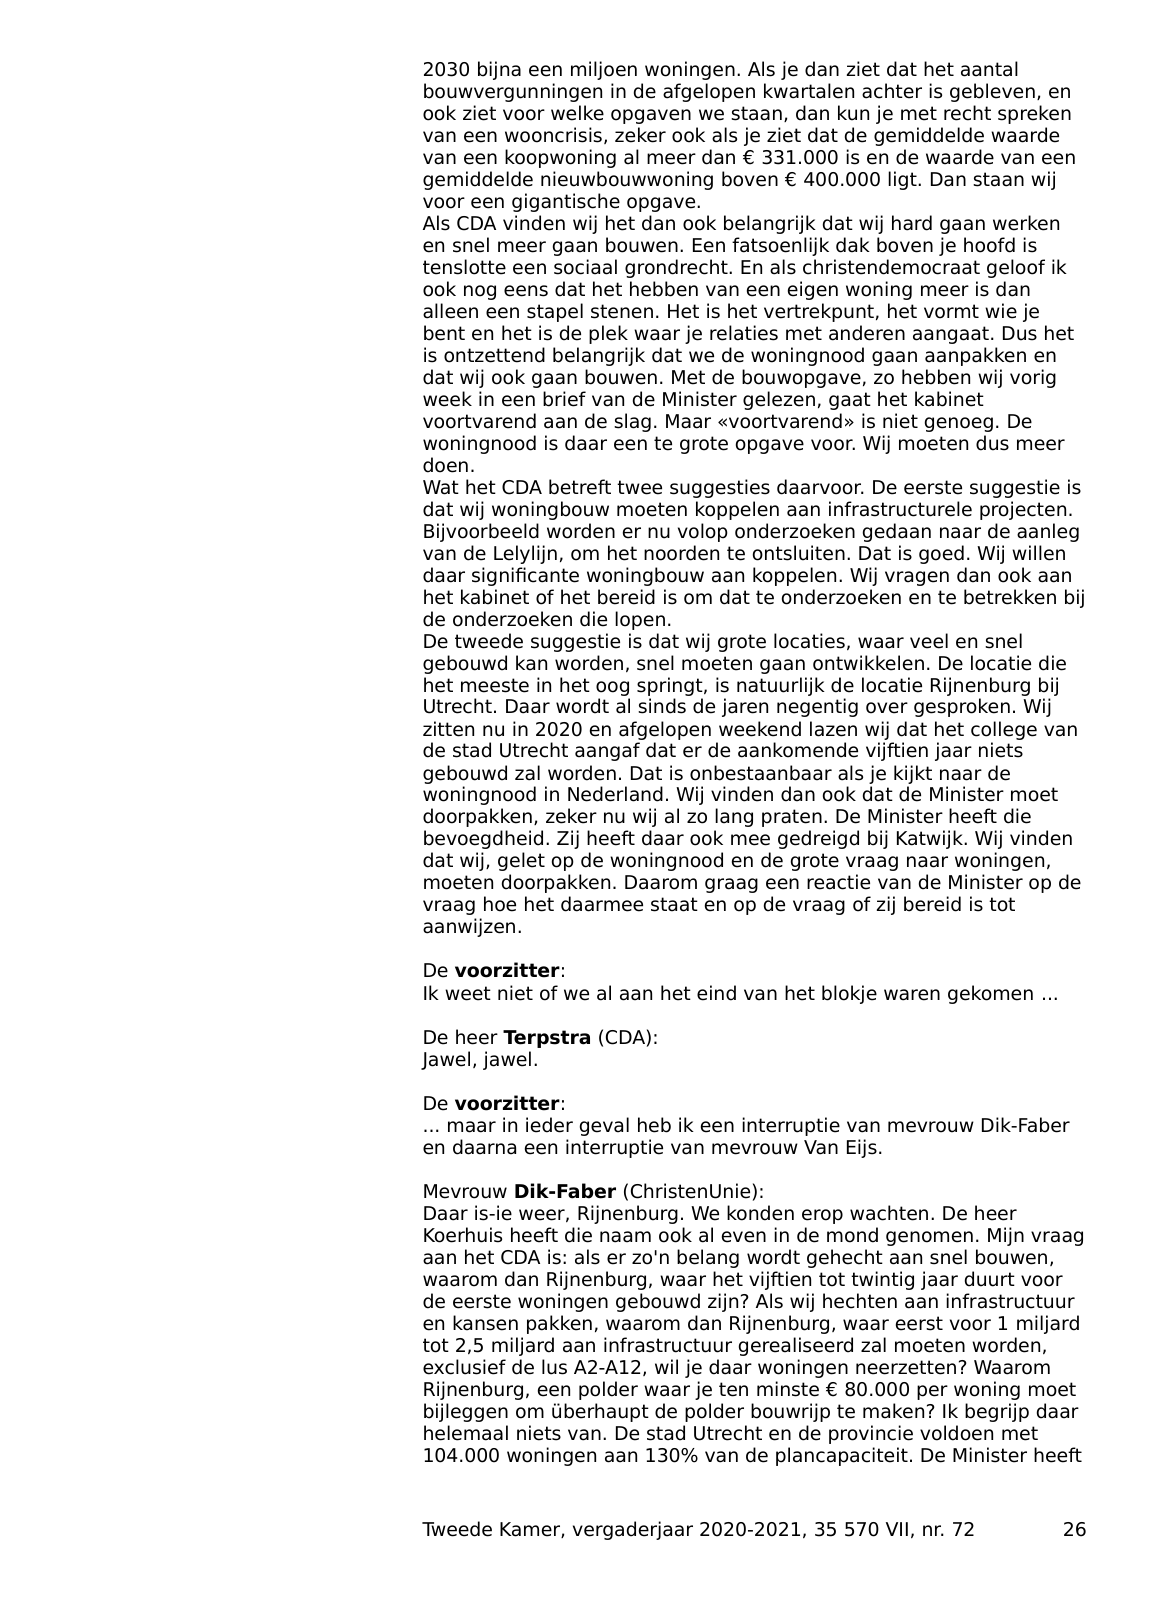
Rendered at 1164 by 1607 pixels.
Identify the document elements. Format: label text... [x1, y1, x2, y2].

text Wat het CDA betreft twee suggesties daarvoor. De eerste suggestie is dat wij woningbouw moeten koppelen aan infrastructurele projecten. Bijvoorbeeld worden er nu volop onderzoeken gedaan naar de aanleg van de Lelylijn, om het noorden te ontsluiten. Dat is goed. Wij willen daar significante woningbouw aan koppelen. Wij vragen dan ook aan het kabinet of het bereid is om dat te onderzoeken en te betrekken bij de onderzoeken die lopen. [422, 477, 1087, 631]
text Jawel, jawel. [422, 1048, 1087, 1071]
text De voorzitter: [422, 960, 1087, 982]
text Ik weet niet of we al aan het eind van het blokje waren gekomen ... [422, 982, 1087, 1004]
text Mevrouw Dik-Faber (ChristenUnie): [422, 1181, 1087, 1203]
text De heer Terpstra (CDA): [422, 1027, 1087, 1048]
text De voorzitter: [422, 1093, 1087, 1115]
text De tweede suggestie is dat wij grote locaties, waar veel en snel gebouwd kan worden, snel moeten gaan ontwikkelen. De locatie die het meeste in het oog springt, is natuurlijk de locatie Rijnenburg bij Utrecht. Daar wordt al sinds de jaren negentig over gesproken. Wij zitten nu in 2020 en afgelopen weekend lazen wij dat het college van de stad Utrecht aangaf dat er de aankomende vijftien jaar niets gebouwd zal worden. Dat is onbestaanbaar als je kijkt naar de woningnood in Nederland. Wij vinden dan ook dat de Minister moet doorpakken, zeker nu wij al zo lang praten. De Minister heeft die bevoegdheid. Zij heeft daar ook mee gedreigd bij Katwijk. Wij vinden dat wij, gelet op de woningnood en de grote vraag naar woningen, moeten doorpakken. Daarom graag een reactie van de Minister op de vraag hoe het daarmee staat en op de vraag of zij bereid is tot aanwijzen. [422, 631, 1087, 938]
text Als CDA vinden wij het dan ook belangrijk dat wij hard gaan werken en snel meer gaan bouwen. Een fatsoenlijk dak boven je hoofd is tenslotte een sociaal grondrecht. En als christendemocraat geloof ik ook nog eens dat het hebben van een eigen woning meer is dan alleen een stapel stenen. Het is het vertrekpunt, het vormt wie je bent en het is de plek waar je relaties met anderen aangaat. Dus het is ontzettend belangrijk dat we de woningnood gaan aanpakken en dat wij ook gaan bouwen. Met de bouwopgave, zo hebben wij vorig week in een brief van de Minister gelezen, gaat het kabinet voortvarend aan de slag. Maar «voortvarend» is niet genoeg. De woningnood is daar een te grote opgave voor. Wij moeten dus meer doen. [422, 213, 1087, 477]
text 2030 bijna een miljoen woningen. Als je dan ziet dat het aantal bouwvergunningen in de afgelopen kwartalen achter is gebleven, en ook ziet voor welke opgaven we staan, dan kun je met recht spreken van een wooncrisis, zeker ook als je ziet dat de gemiddelde waarde van een koopwoning al meer dan € 331.000 is en de waarde van een gemiddelde nieuwbouwwoning boven € 400.000 ligt. Dan staan wij voor een gigantische opgave. [422, 59, 1087, 213]
text ... maar in ieder geval heb ik een interruptie van mevrouw Dik-Faber en daarna een interruptie van mevrouw Van Eijs. [422, 1115, 1087, 1159]
text Daar is-ie weer, Rijnenburg. We konden erop wachten. De heer Koerhuis heeft die naam ook al even in de mond genomen. Mijn vraag aan het CDA is: als er zo'n belang wordt gehecht aan snel bouwen, waarom dan Rijnenburg, waar het vijftien tot twintig jaar duurt voor de eerste woningen gebouwd zijn? Als wij hechten aan infrastructuur en kansen pakken, waarom dan Rijnenburg, waar eerst voor 1 miljard tot 2,5 miljard aan infrastructuur gerealiseerd zal moeten worden, exclusief de lus A2-A12, wil je daar woningen neerzetten? Waarom Rijnenburg, een polder waar je ten minste € 80.000 per woning moet bijleggen om überhaupt de polder bouwrijp te maken? Ik begrijp daar helemaal niets van. De stad Utrecht en de provincie voldoen met 104.000 woningen aan 130% van de plancapaciteit. De Minister heeft [422, 1203, 1087, 1467]
